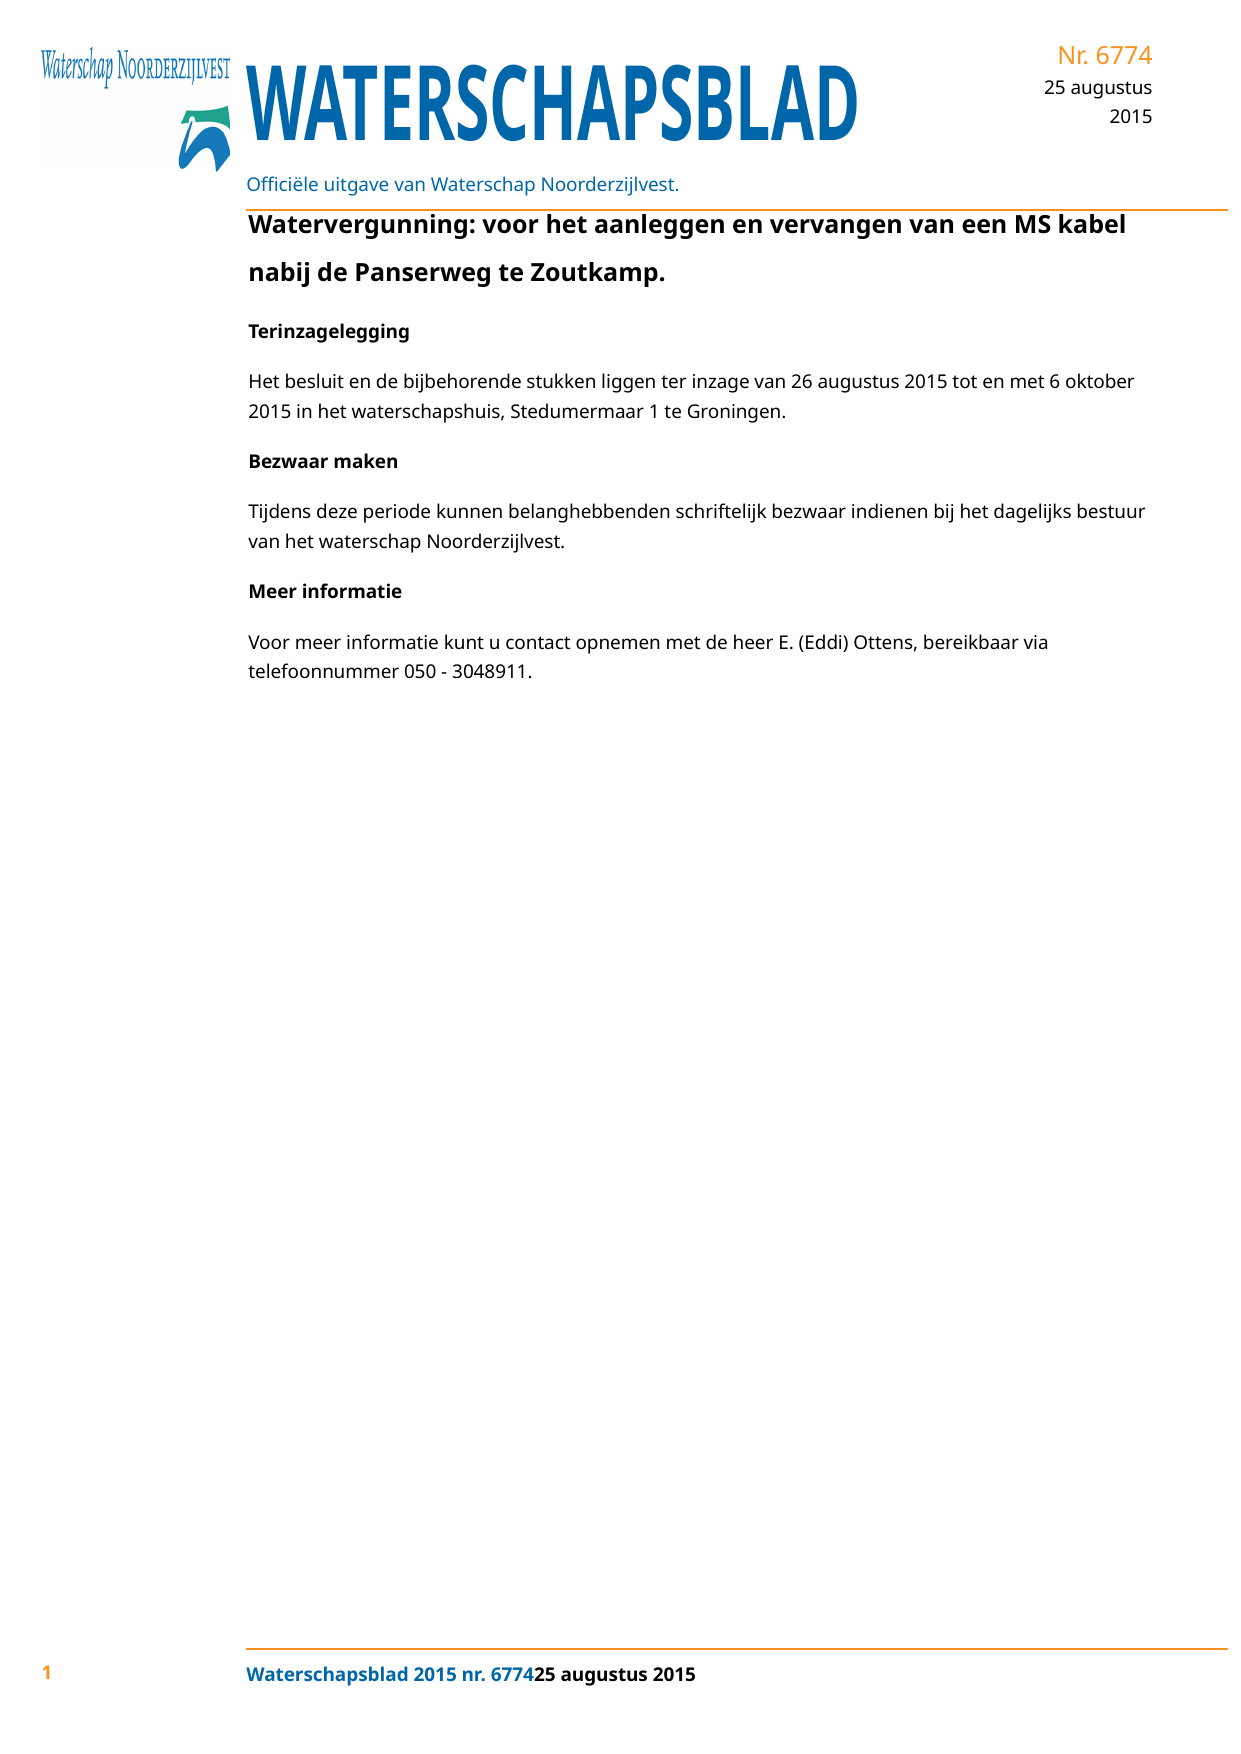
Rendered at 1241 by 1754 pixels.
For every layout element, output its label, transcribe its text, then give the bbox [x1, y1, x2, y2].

text Het besluit en de bijbehorende stukken liggen ter inzage van 26 augustus 2015 tot en met 6 oktober 2015 in het waterschapshuis, Stedumermaar 1 te Groningen. [248, 368, 1152, 424]
text Bezwaar maken [248, 448, 1152, 474]
text Terinzagelegging [248, 318, 1152, 344]
text Meer informatie [248, 579, 1152, 604]
text Voor meer informatie kunt u contact opnemen met de heer E. (Eddi) Ottens, bereikbaar via telefoonnummer 050 - 3048911. [248, 629, 1152, 684]
text Tijdens deze periode kunnen belanghebbenden schriftelijk bezwaar indienen bij het dagelijks bestuur van het waterschap Noorderzijlvest. [248, 499, 1152, 554]
text Watervergunning: voor het aanleggen en vervangen van een MS kabel nabij de Panserweg te Zoutkamp. [248, 211, 1152, 288]
picture [41, 47, 231, 172]
